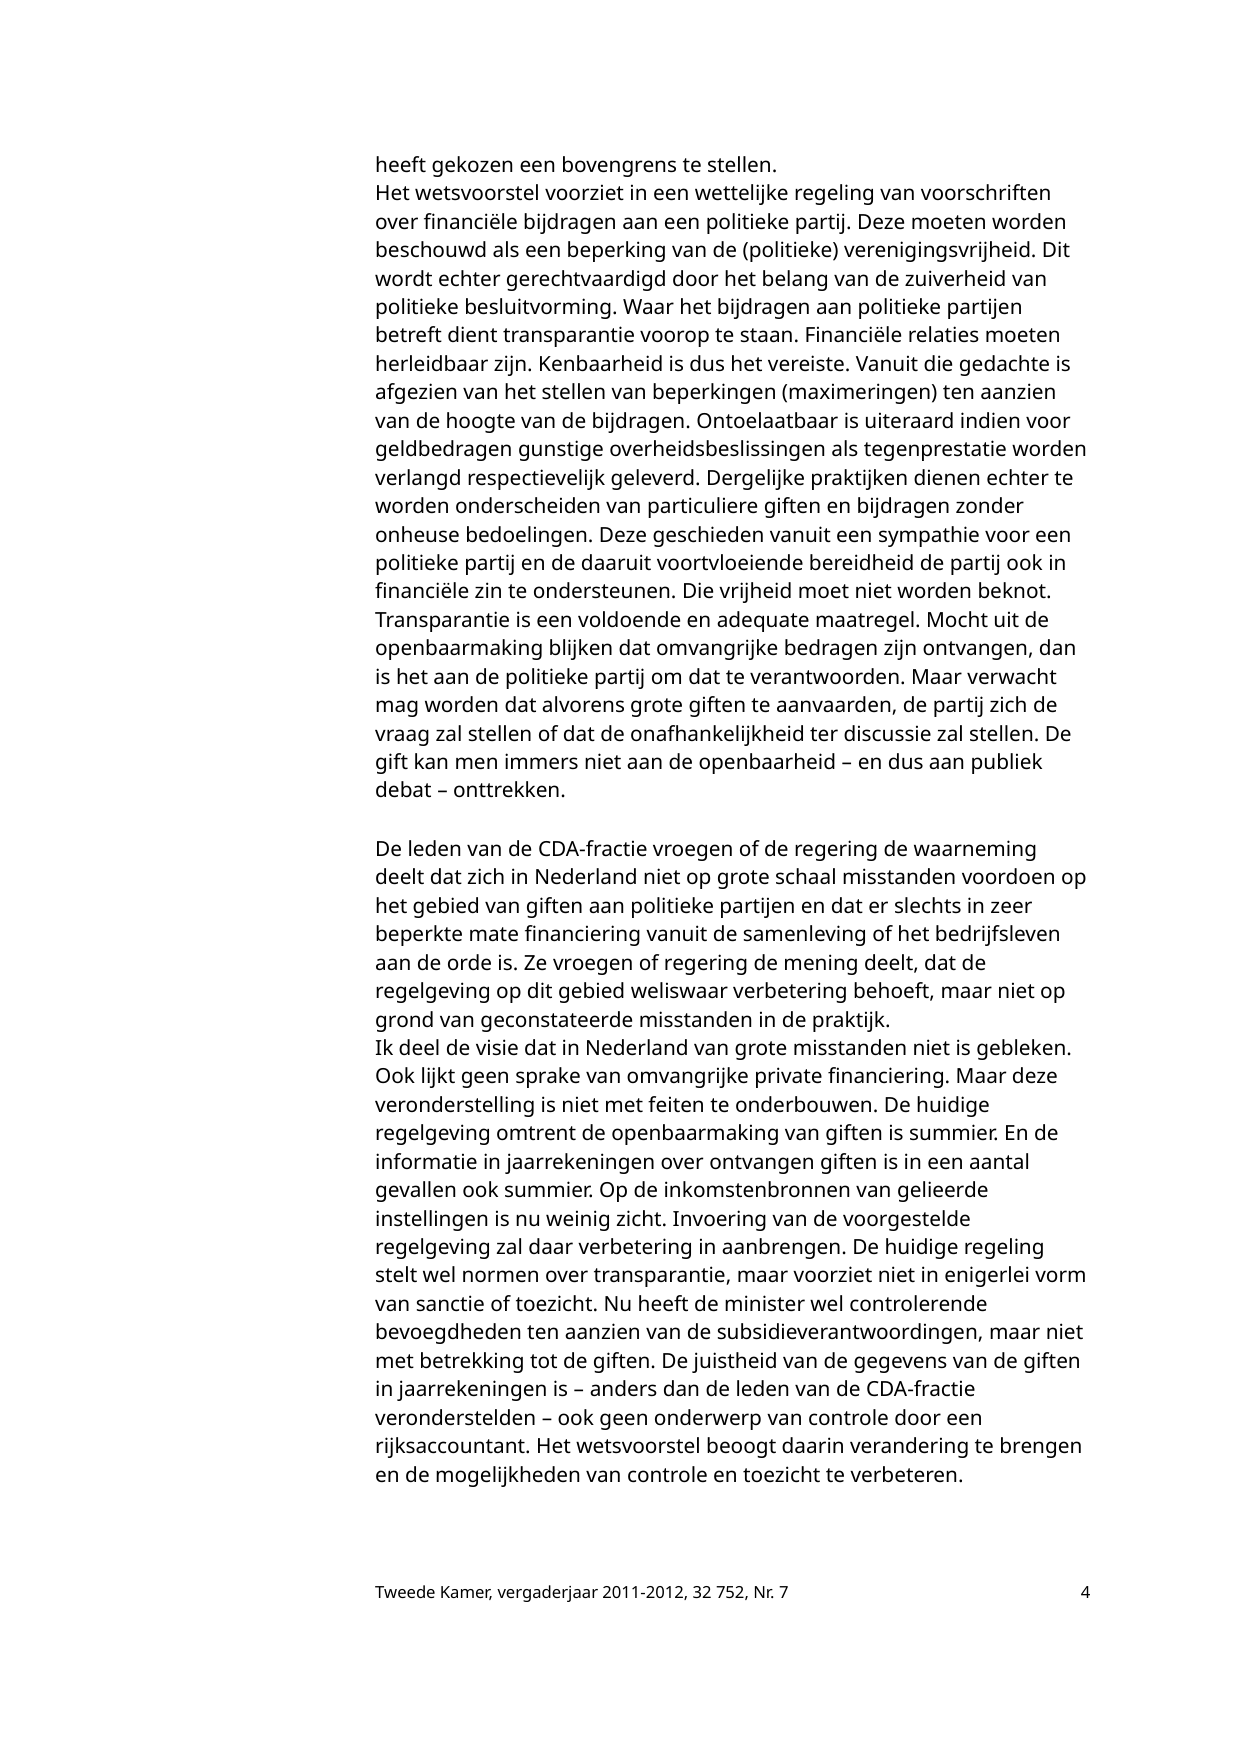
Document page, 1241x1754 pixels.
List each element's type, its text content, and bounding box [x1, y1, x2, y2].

text Het wetsvoorstel voorziet in een wettelijke regeling van voorschriften over financiële bijdragen aan een politieke partij. Deze moeten worden beschouwd als een beperking van de (politieke) verenigingsvrijheid. Dit wordt echter gerechtvaardigd door het belang van de zuiverheid van politieke besluitvorming. Waar het bijdragen aan politieke partijen betreft dient transparantie voorop te staan. Financiële relaties moeten herleidbaar zijn. Kenbaarheid is dus het vereiste. Vanuit die gedachte is afgezien van het stellen van beperkingen (maximeringen) ten aanzien van de hoogte van de bijdragen. Ontoelaatbaar is uiteraard indien voor geldbedragen gunstige overheidsbeslissingen als tegenprestatie worden verlangd respectievelijk geleverd. Dergelijke praktijken dienen echter te worden onderscheiden van particuliere giften en bijdragen zonder onheuse bedoelingen. Deze geschieden vanuit een sympathie voor een politieke partij en de daaruit voortvloeiende bereidheid de partij ook in financiële zin te ondersteunen. Die vrijheid moet niet worden beknot. Transparantie is een voldoende en adequate maatregel. Mocht uit de openbaarmaking blijken dat omvangrijke bedragen zijn ontvangen, dan is het aan de politieke partij om dat te verantwoorden. Maar verwacht mag worden dat alvorens grote giften te aanvaarden, de partij zich de vraag zal stellen of dat de onafhankelijkheid ter discussie zal stellen. De gift kan men immers niet aan de openbaarheid – en dus aan publiek debat – onttrekken. [375, 178, 1090, 804]
text De leden van de CDA-fractie vroegen of de regering de waarneming deelt dat zich in Nederland niet op grote schaal misstanden voordoen op het gebied van giften aan politieke partijen en dat er slechts in zeer beperkte mate financiering vanuit de samenleving of het bedrijfsleven aan de orde is. Ze vroegen of regering de mening deelt, dat de regelgeving op dit gebied weliswaar verbetering behoeft, maar niet op grond van geconstateerde misstanden in de praktijk. [375, 834, 1090, 1033]
text Ik deel de visie dat in Nederland van grote misstanden niet is gebleken. Ook lijkt geen sprake van omvangrijke private financiering. Maar deze veronderstelling is niet met feiten te onderbouwen. De huidige regelgeving omtrent de openbaarmaking van giften is summier. En de informatie in jaarrekeningen over ontvangen giften is in een aantal gevallen ook summier. Op de inkomstenbronnen van gelieerde instellingen is nu weinig zicht. Invoering van de voorgestelde regelgeving zal daar verbetering in aanbrengen. De huidige regeling stelt wel normen over transparantie, maar voorziet niet in enigerlei vorm van sanctie of toezicht. Nu heeft de minister wel controlerende bevoegdheden ten aanzien van de subsidieverantwoordingen, maar niet met betrekking tot de giften. De juistheid van de gegevens van de giften in jaarrekeningen is – anders dan de leden van de CDA-fractie veronderstelden – ook geen onderwerp van controle door een rijksaccountant. Het wetsvoorstel beoogt daarin verandering te brengen en de mogelijkheden van controle en toezicht te verbeteren. [375, 1033, 1090, 1488]
text heeft gekozen een bovengrens te stellen. [375, 150, 1090, 178]
